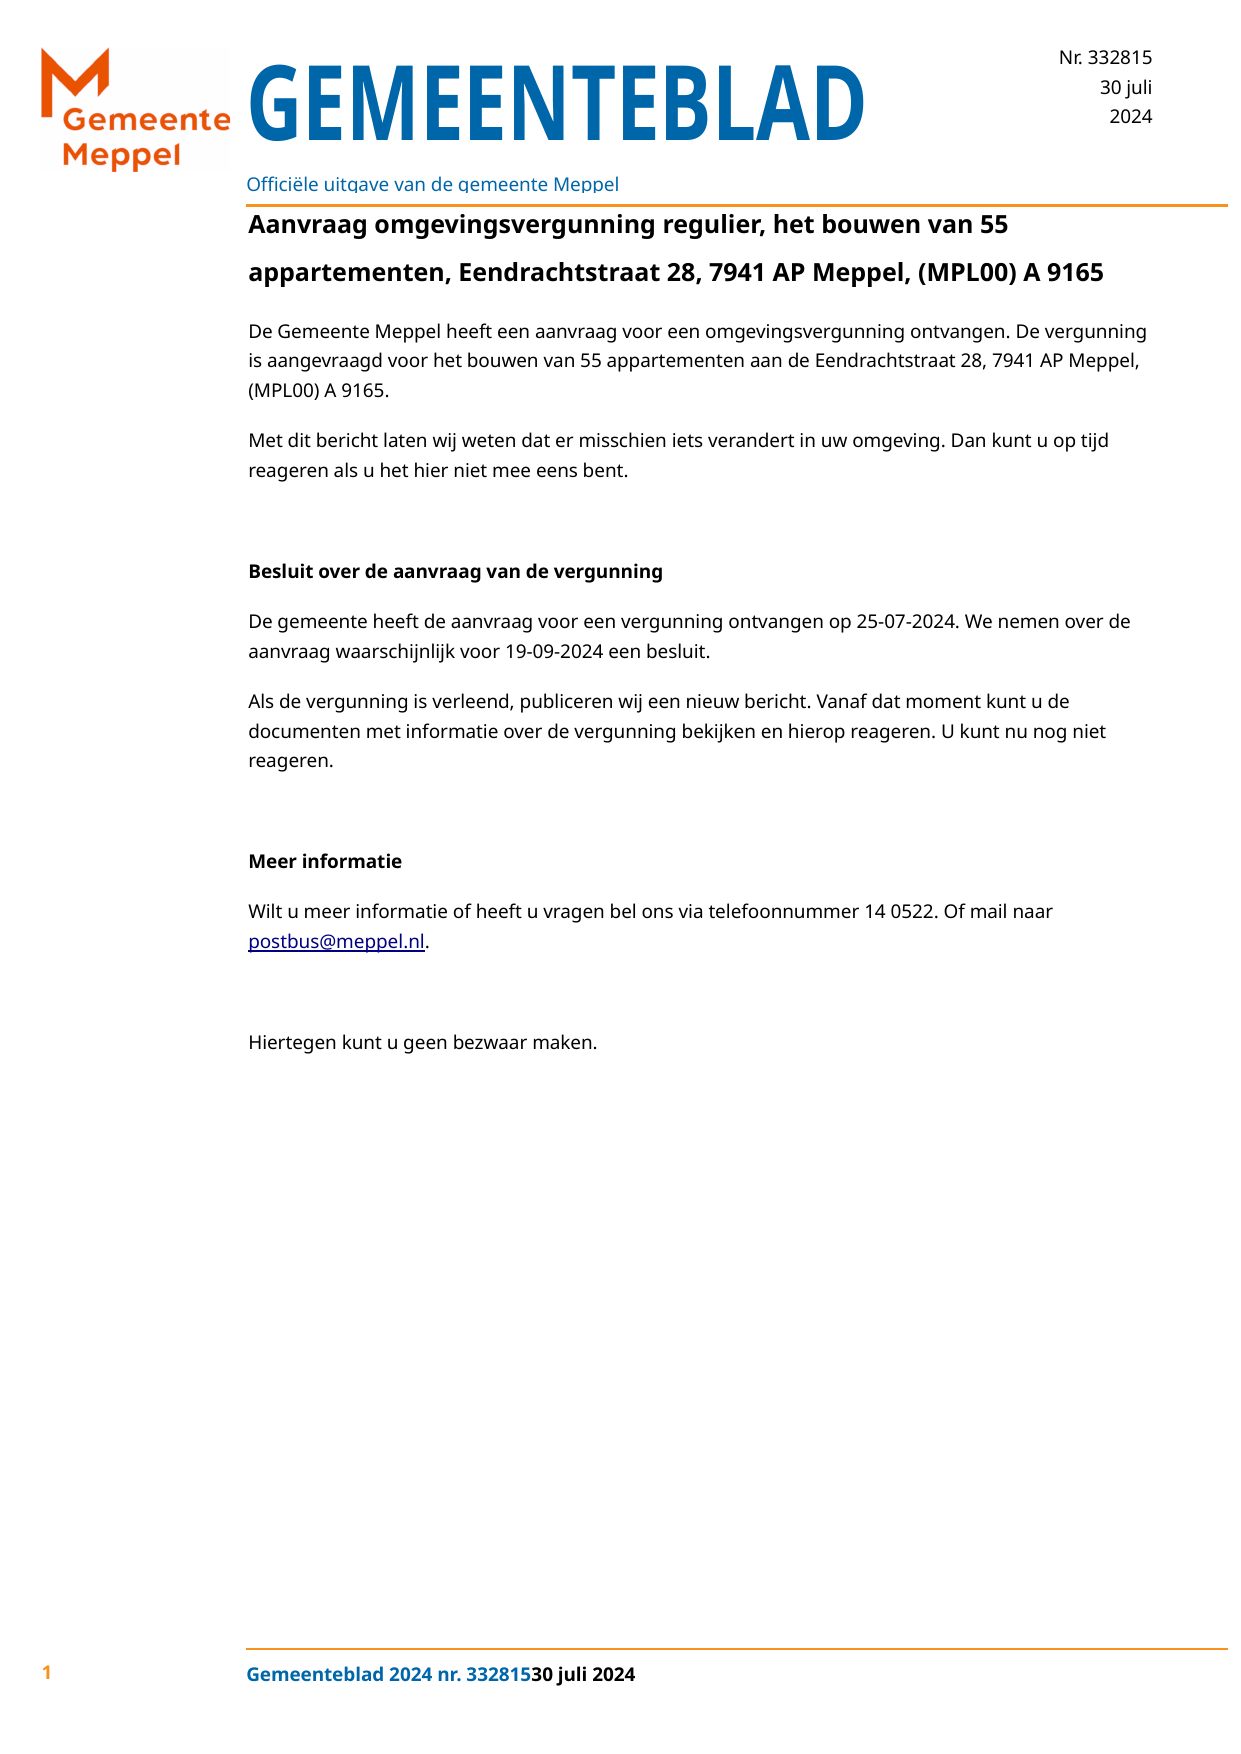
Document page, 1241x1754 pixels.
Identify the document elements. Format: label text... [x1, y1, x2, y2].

text Met dit bericht laten wij weten dat er misschien iets verandert in uw omgeving. Dan kunt u op tijd reageren als u het hier niet mee eens bent. [248, 427, 1152, 483]
picture [41, 47, 231, 172]
text De gemeente heeft de aanvraag voor een vergunning ontvangen op 25-07-2024. We nemen over de aanvraag waarschijnlijk voor 19-09-2024 een besluit. [248, 608, 1152, 664]
text Aanvraag omgevingsvergunning regulier, het bouwen van 55 appartementen, Eendrachtstraat 28, 7941 AP Meppel, (MPL00) A 9165 [248, 207, 1152, 288]
text Als de vergunning is verleend, publiceren wij een nieuw bericht. Vanaf dat moment kunt u de documenten met informatie over de vergunning bekijken en hierop reageren. U kunt nu nog niet reageren. [248, 688, 1152, 773]
text Besluit over de aanvraag van de vergunning [248, 558, 1152, 584]
text Hiertegen kunt u geen bezwaar maken. [248, 1029, 1152, 1055]
text Meer informatie [248, 848, 1152, 874]
text Wilt u meer informatie of heeft u vragen bel ons via telefoonnummer 14 0522. Of mail naar postbus@meppel.nl. [248, 899, 1152, 954]
text De Gemeente Meppel heeft een aanvraag voor een omgevingsvergunning ontvangen. De vergunning is aangevraagd voor het bouwen van 55 appartementen aan de Eendrachtstraat 28, 7941 AP Meppel, (MPL00) A 9165. [248, 318, 1152, 403]
